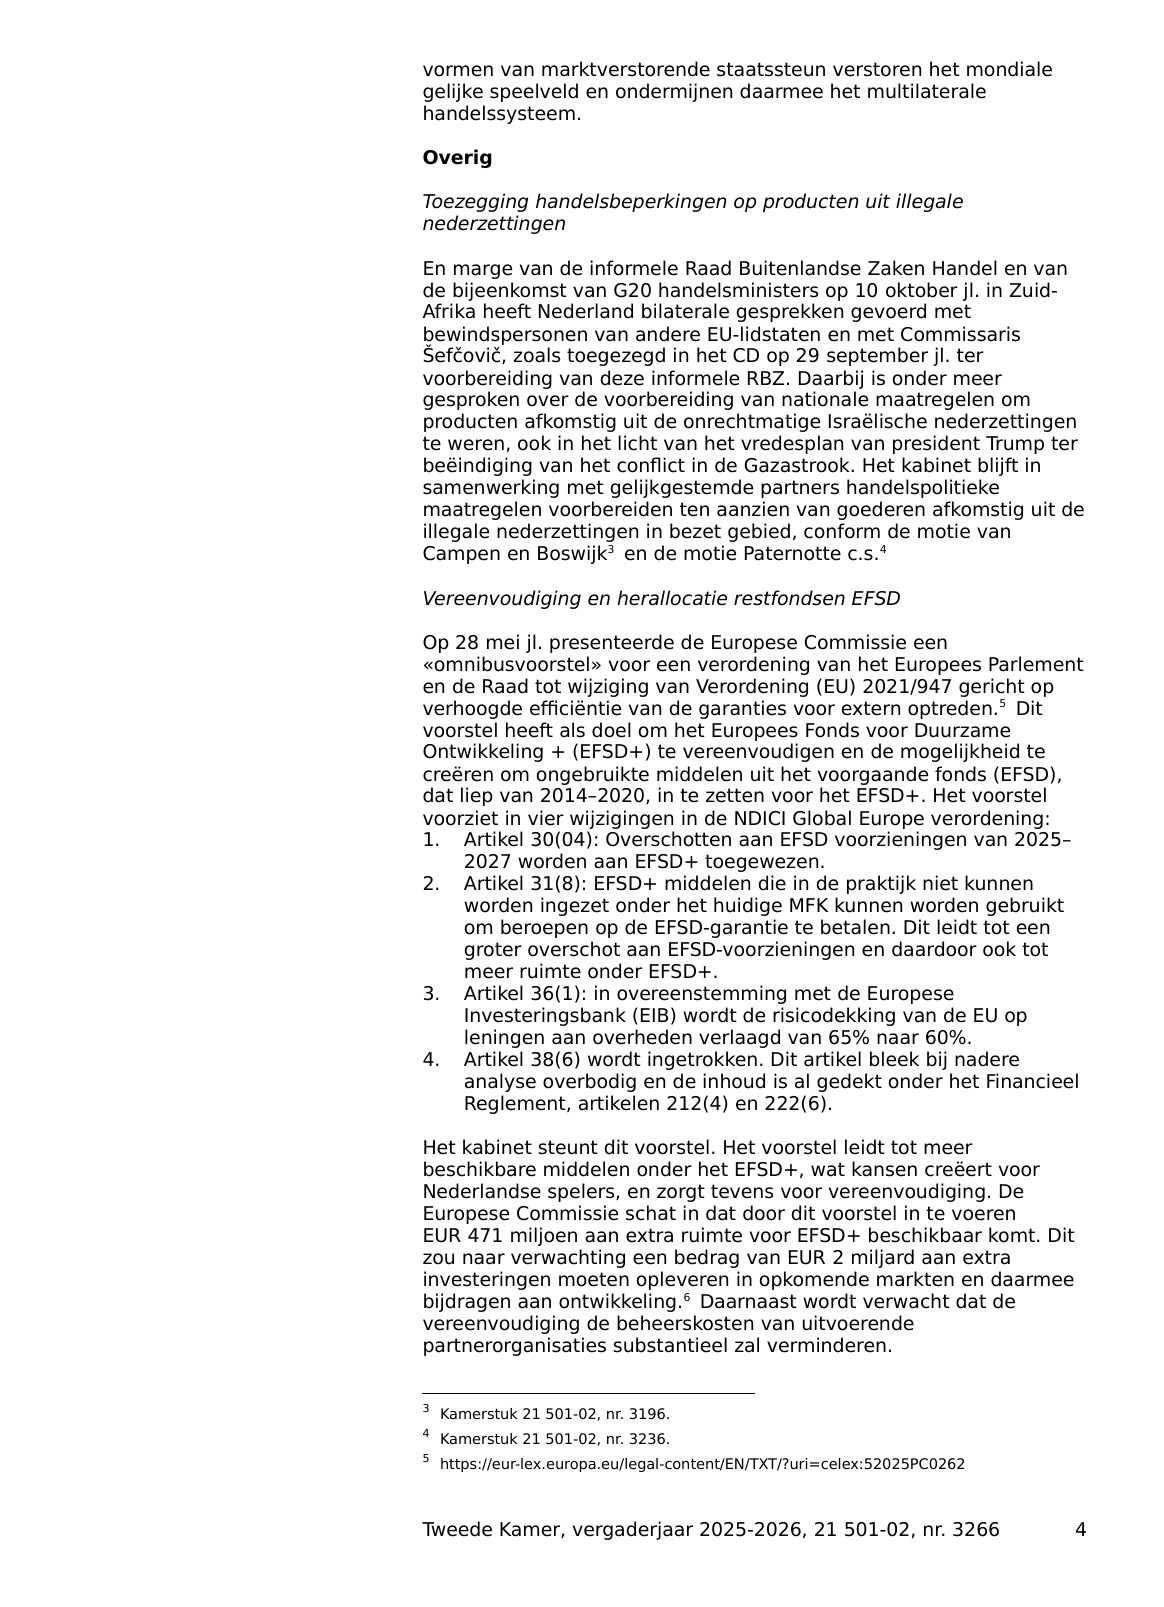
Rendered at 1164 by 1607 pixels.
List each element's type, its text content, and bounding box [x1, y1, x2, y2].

subtitle Toezegging handelsbeperkingen op producten uit illegale nederzettingen [422, 191, 1087, 235]
text 1. Artikel 30(04): Overschotten aan EFSD voorzieningen van 2025–2027 worden aan EFSD+ toegewezen. [422, 829, 1087, 873]
text 3. Artikel 36(1): in overeenstemming met de Europese Investeringsbank (EIB) wordt de risicodekking van de EU op leningen aan overheden verlaagd van 65% naar 60%. [422, 983, 1087, 1049]
text En marge van de informele Raad Buitenlandse Zaken Handel en van de bijeenkomst van G20 handelsministers op 10 oktober jl. in Zuid-Afrika heeft Nederland bilaterale gesprekken gevoerd met bewindspersonen van andere EU-lidstaten en met Commissaris Šefčovič, zoals toegezegd in het CD op 29 september jl. ter voorbereiding van deze informele RBZ. Daarbij is onder meer gesproken over de voorbereiding van nationale maatregelen om producten afkomstig uit de onrechtmatige Israëlische nederzettingen te weren, ook in het licht van het vredesplan van president Trump ter beëindiging van het conflict in de Gazastrook. Het kabinet blijft in samenwerking met gelijkgestemde partners handelspolitieke maatregelen voorbereiden ten aanzien van goederen afkomstig uit de illegale nederzettingen in bezet gebied, conform de motie van Campen en Boswijk en de motie Paternotte c.s. [422, 257, 1087, 565]
text https://eur-lex.europa.eu/legal-content/EN/TXT/?uri=celex:52025PC0262 [422, 1452, 1087, 1474]
text Kamerstuk 21 501-02, nr. 3236. [422, 1427, 1087, 1449]
text Op 28 mei jl. presenteerde de Europese Commissie een «omnibusvoorstel» voor een verordening van het Europees Parlement en de Raad tot wijziging van Verordening (EU) 2021/947 gericht op verhoogde efficiëntie van de garanties voor extern optreden. Dit voorstel heeft als doel om het Europees Fonds voor Duurzame Ontwikkeling + (EFSD+) te vereenvoudigen en de mogelijkheid te creëren om ongebruikte middelen uit het voorgaande fonds (EFSD), dat liep van 2014–2020, in te zetten voor het EFSD+. Het voorstel voorziet in vier wijzigingen in de NDICI Global Europe verordening: [422, 632, 1087, 829]
text Kamerstuk 21 501-02, nr. 3196. [422, 1402, 1087, 1424]
subtitle Overig [422, 147, 1087, 169]
subtitle Vereenvoudiging en herallocatie restfondsen EFSD [422, 587, 1087, 609]
text 2. Artikel 31(8): EFSD+ middelen die in de praktijk niet kunnen worden ingezet onder het huidige MFK kunnen worden gebruikt om beroepen op de EFSD-garantie te betalen. Dit leidt tot een groter overschot aan EFSD-voorzieningen en daardoor ook tot meer ruimte onder EFSD+. [422, 873, 1087, 983]
text Het kabinet steunt dit voorstel. Het voorstel leidt tot meer beschikbare middelen onder het EFSD+, wat kansen creëert voor Nederlandse spelers, en zorgt tevens voor vereenvoudiging. De Europese Commissie schat in dat door dit voorstel in te voeren EUR 471 miljoen aan extra ruimte voor EFSD+ beschikbaar komt. Dit zou naar verwachting een bedrag van EUR 2 miljard aan extra investeringen moeten opleveren in opkomende markten en daarmee bijdragen aan ontwikkeling. Daarnaast wordt verwacht dat de vereenvoudiging de beheerskosten van uitvoerende partnerorganisaties substantieel zal verminderen. [422, 1137, 1087, 1357]
text 4. Artikel 38(6) wordt ingetrokken. Dit artikel bleek bij nadere analyse overbodig en de inhoud is al gedekt onder het Financieel Reglement, artikelen 212(4) en 222(6). [422, 1049, 1087, 1115]
text vormen van marktverstorende staatssteun verstoren het mondiale gelijke speelveld en ondermijnen daarmee het multilaterale handelssysteem. [422, 59, 1087, 125]
